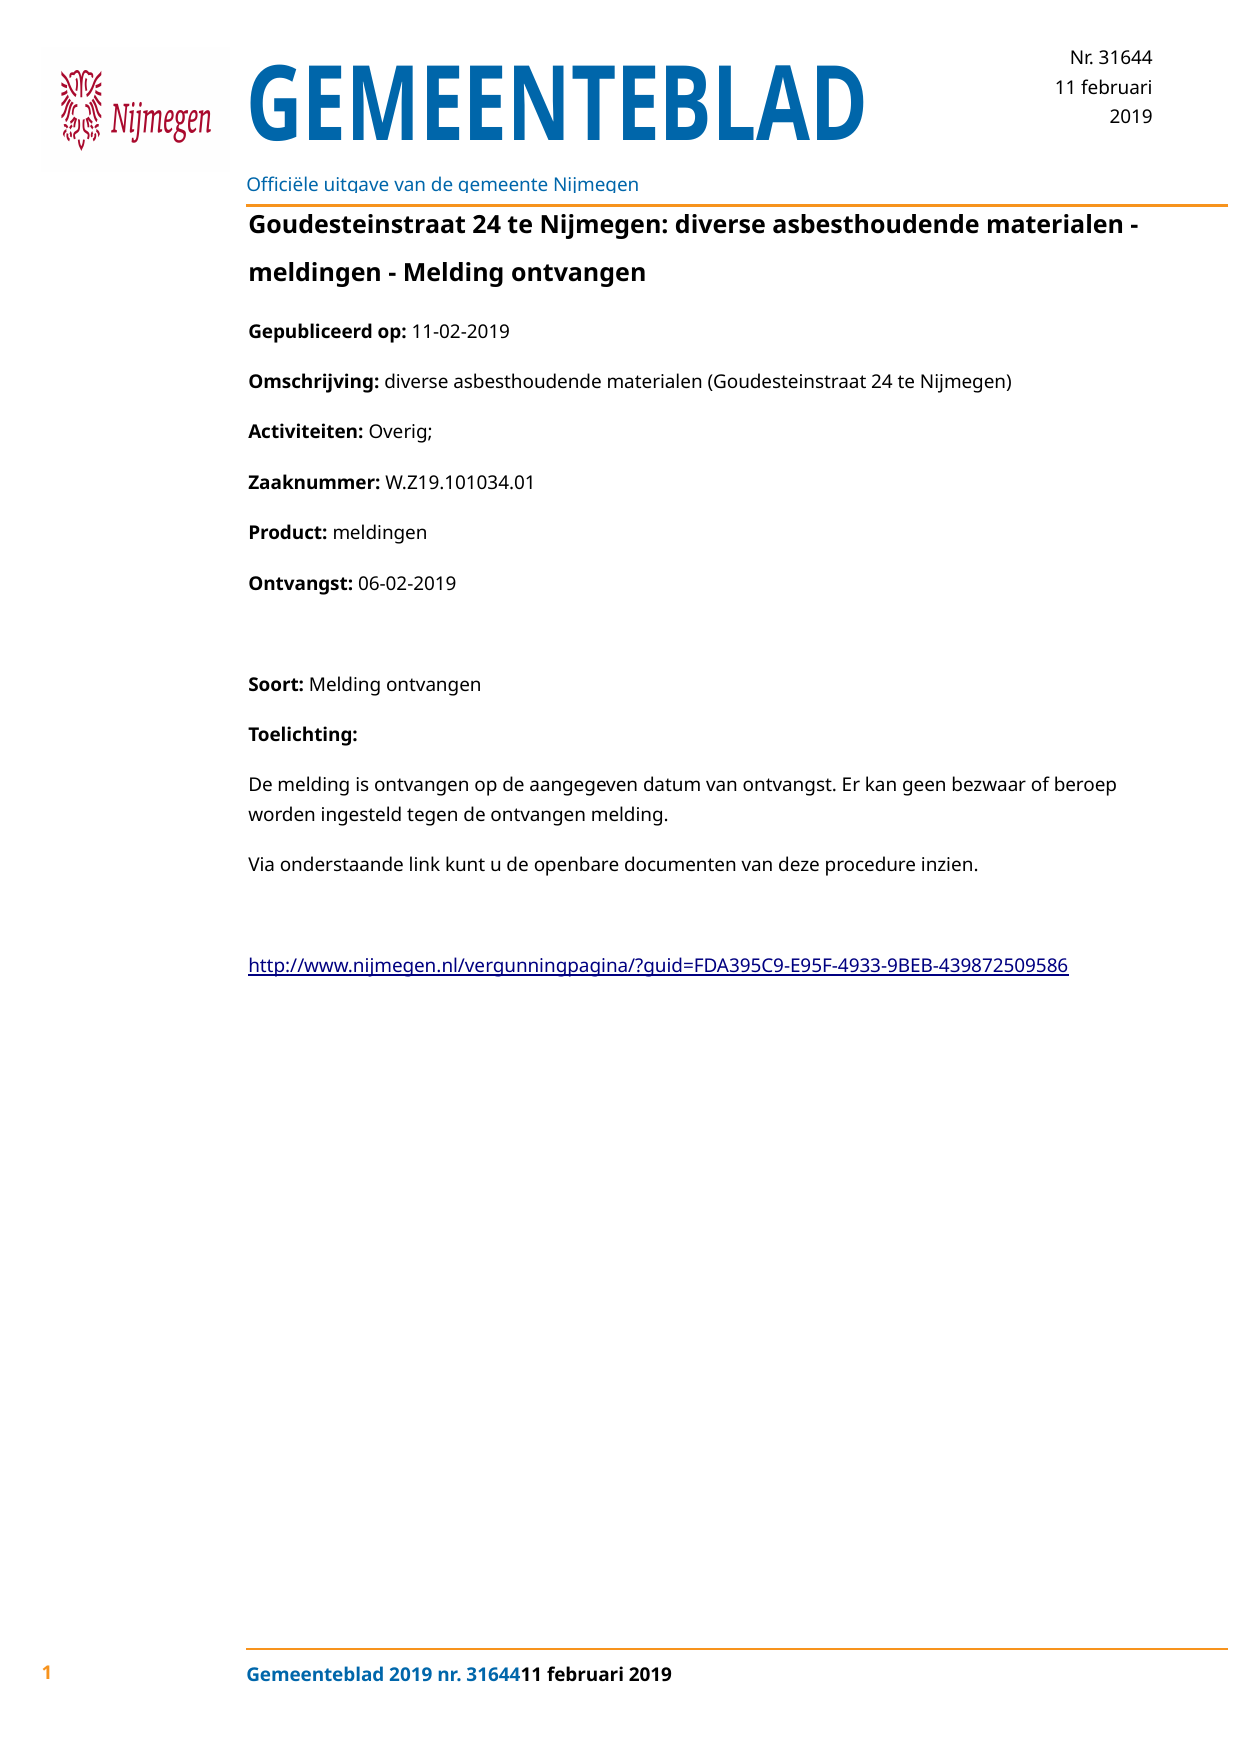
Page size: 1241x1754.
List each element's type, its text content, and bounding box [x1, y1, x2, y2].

text Gepubliceerd op: 11-02-2019 [248, 318, 1152, 344]
text Via onderstaande link kunt u de openbare documenten van deze procedure inzien. [248, 852, 1152, 877]
text Goudesteinstraat 24 te Nijmegen: diverse asbesthoudende materialen - meldingen - Melding ontvangen [248, 207, 1152, 288]
text Activiteiten: Overig; [248, 419, 1152, 444]
text Soort: Melding ontvangen [248, 671, 1152, 697]
text http://www.nijmegen.nl/vergunningpagina/?guid=FDA395C9-E95F-4933-9BEB-439872509586 [248, 952, 1152, 978]
text De melding is ontvangen op de aangegeven datum van ontvangst. Er kan geen bezwaar of beroep worden ingesteld tegen de ontvangen melding. [248, 772, 1152, 827]
text Ontvangst: 06-02-2019 [248, 570, 1152, 596]
picture [41, 47, 231, 172]
text Product: meldingen [248, 519, 1152, 545]
text Omschrijving: diverse asbesthoudende materialen (Goudesteinstraat 24 te Nijmegen) [248, 368, 1152, 394]
text Zaaknummer: W.Z19.101034.01 [248, 469, 1152, 495]
text Toelichting: [248, 721, 1152, 747]
